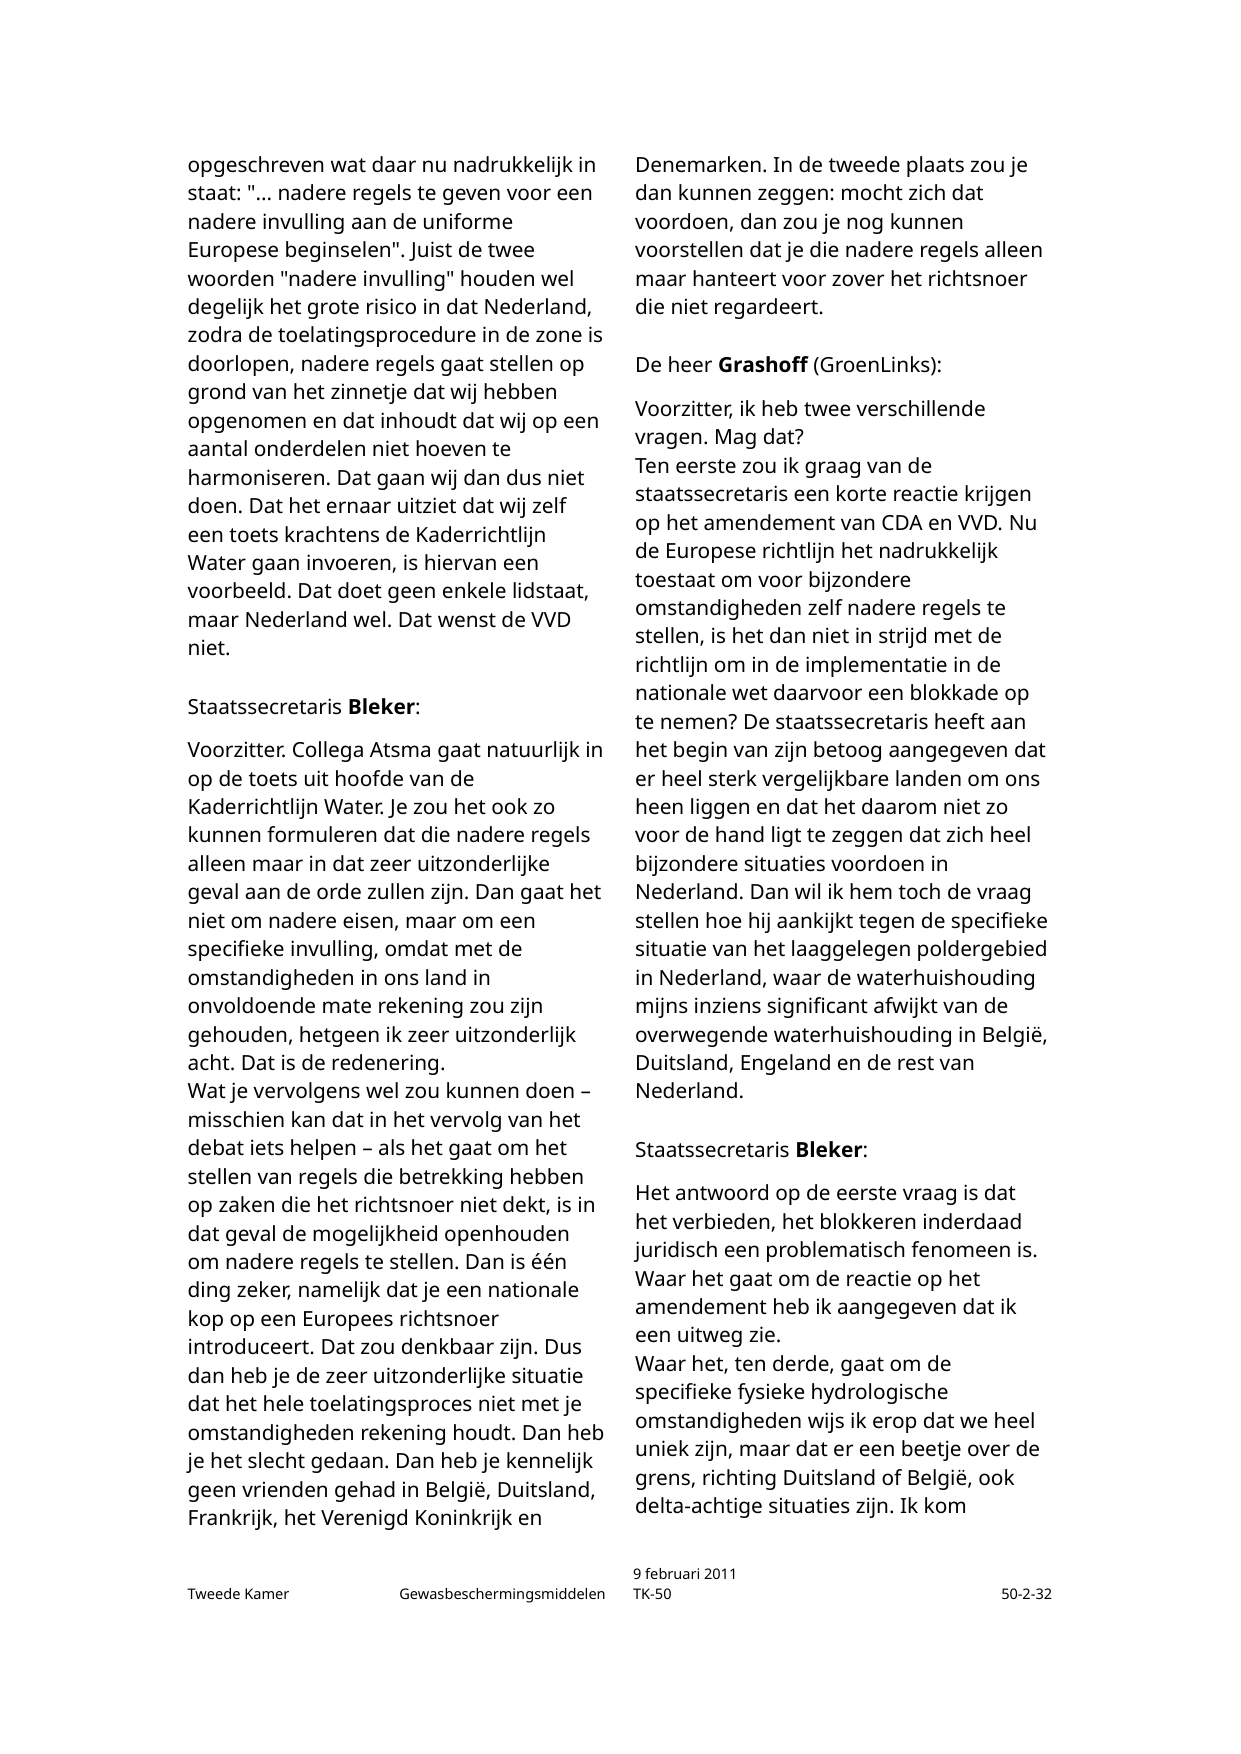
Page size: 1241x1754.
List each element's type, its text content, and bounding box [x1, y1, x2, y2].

text Voorzitter, ik heb twee verschillende vragen. Mag dat? [635, 394, 1053, 451]
text Waar het, ten derde, gaat om de specifieke fysieke hydrologische omstandigheden wijs ik erop dat we heel uniek zijn, maar dat er een beetje over de grens, richting Duitsland of België, ook delta-achtige situaties zijn. Ik kom [635, 1349, 1053, 1520]
text Staatssecretaris Bleker: [635, 1135, 1053, 1163]
text Ten eerste zou ik graag van de staatssecretaris een korte reactie krijgen op het amendement van CDA en VVD. Nu de Europese richtlijn het nadrukkelijk toestaat om voor bijzondere omstandigheden zelf nadere regels te stellen, is het dan niet in strijd met de richtlijn om in de implementatie in de nationale wet daarvoor een blokkade op te nemen? De staatssecretaris heeft aan het begin van zijn betoog aangegeven dat er heel sterk vergelijkbare landen om ons heen liggen en dat het daarom niet zo voor de hand ligt te zeggen dat zich heel bijzondere situaties voordoen in Nederland. Dan wil ik hem toch de vraag stellen hoe hij aankijkt tegen de specifieke situatie van het laaggelegen poldergebied in Nederland, waar de waterhuishouding mijns inziens significant afwijkt van de overwegende waterhuishouding in België, Duitsland, Engeland en de rest van Nederland. [635, 451, 1053, 1105]
text Het antwoord op de eerste vraag is dat het verbieden, het blokkeren inderdaad juridisch een problematisch fenomeen is. Waar het gaat om de reactie op het amendement heb ik aangegeven dat ik een uitweg zie. [635, 1178, 1053, 1349]
text opgeschreven wat daar nu nadrukkelijk in staat: "... nadere regels te geven voor een nadere invulling aan de uniforme Europese beginselen". Juist de twee woorden "nadere invulling" houden wel degelijk het grote risico in dat Nederland, zodra de toelatingsprocedure in de zone is doorlopen, nadere regels gaat stellen op grond van het zinnetje dat wij hebben opgenomen en dat inhoudt dat wij op een aantal onderdelen niet hoeven te harmoniseren. Dat gaan wij dan dus niet doen. Dat het ernaar uitziet dat wij zelf een toets krachtens de Kaderrichtlijn Water gaan invoeren, is hiervan een voorbeeld. Dat doet geen enkele lidstaat, maar Nederland wel. Dat wenst de VVD niet. [187, 150, 605, 662]
text Wat je vervolgens wel zou kunnen doen – misschien kan dat in het vervolg van het debat iets helpen – als het gaat om het stellen van regels die betrekking hebben op zaken die het richtsnoer niet dekt, is in dat geval de mogelijkheid openhouden om nadere regels te stellen. Dan is één ding zeker, namelijk dat je een nationale kop op een Europees richtsnoer introduceert. Dat zou denkbaar zijn. Dus dan heb je de zeer uitzonderlijke situatie dat het hele toelatingsproces niet met je omstandigheden rekening houdt. Dan heb je het slecht gedaan. Dan heb je kennelijk geen vrienden gehad in België, Duitsland, Frankrijk, het Verenigd Koninkrijk en [187, 1077, 605, 1532]
text Staatssecretaris Bleker: [187, 692, 605, 720]
text Denemarken. In de tweede plaats zou je dan kunnen zeggen: mocht zich dat voordoen, dan zou je nog kunnen voorstellen dat je die nadere regels alleen maar hanteert voor zover het richtsnoer die niet regardeert. [635, 150, 1053, 321]
text Voorzitter. Collega Atsma gaat natuurlijk in op de toets uit hoofde van de Kaderrichtlijn Water. Je zou het ook zo kunnen formuleren dat die nadere regels alleen maar in dat zeer uitzonderlijke geval aan de orde zullen zijn. Dan gaat het niet om nadere eisen, maar om een specifieke invulling, omdat met de omstandigheden in ons land in onvoldoende mate rekening zou zijn gehouden, hetgeen ik zeer uitzonderlijk acht. Dat is de redenering. [187, 735, 605, 1077]
text De heer Grashoff (GroenLinks): [635, 351, 1053, 379]
